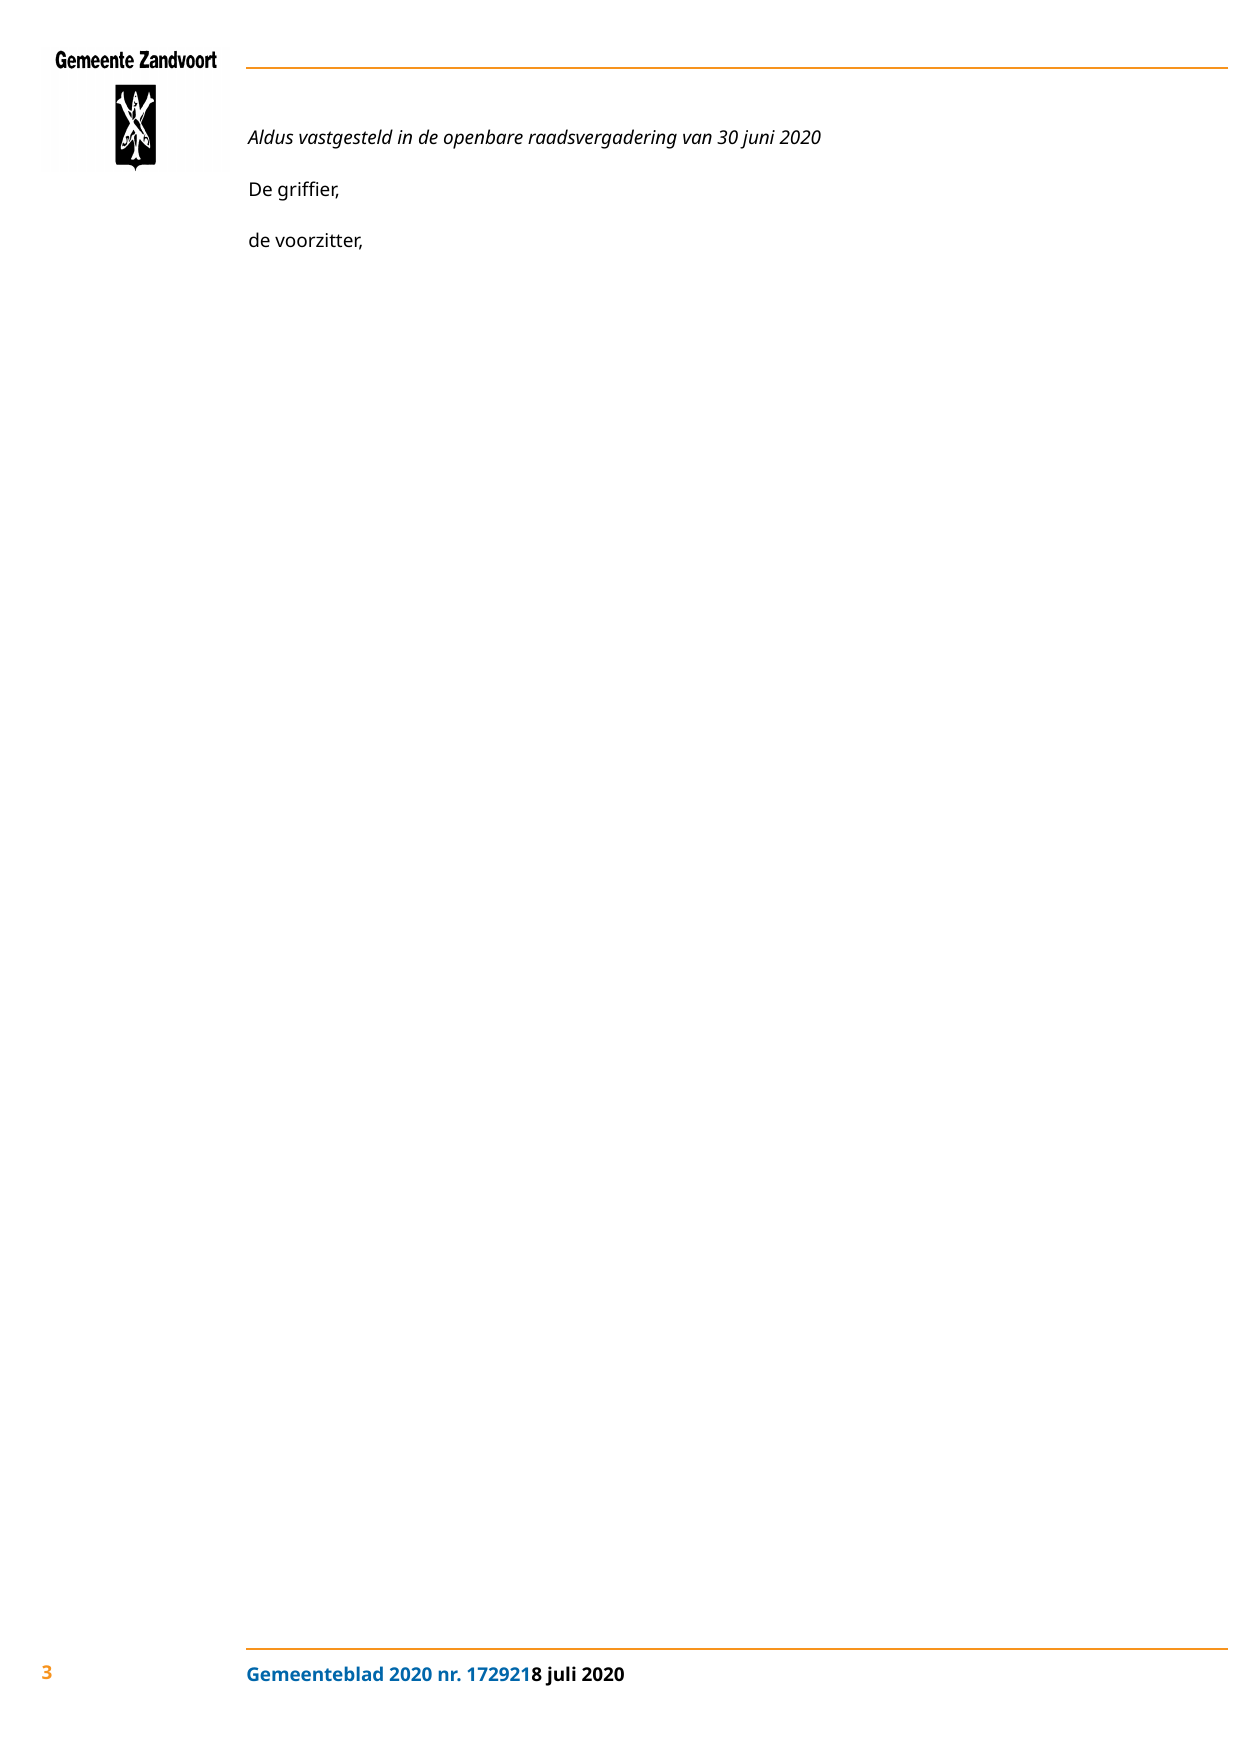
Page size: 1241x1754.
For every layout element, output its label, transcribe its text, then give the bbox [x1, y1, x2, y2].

picture [41, 47, 231, 172]
text De griffier, [248, 176, 1152, 202]
text Aldus vastgesteld in de openbare raadsvergadering van 30 juni 2020 [248, 124, 1152, 150]
text de voorzitter, [248, 227, 1152, 253]
